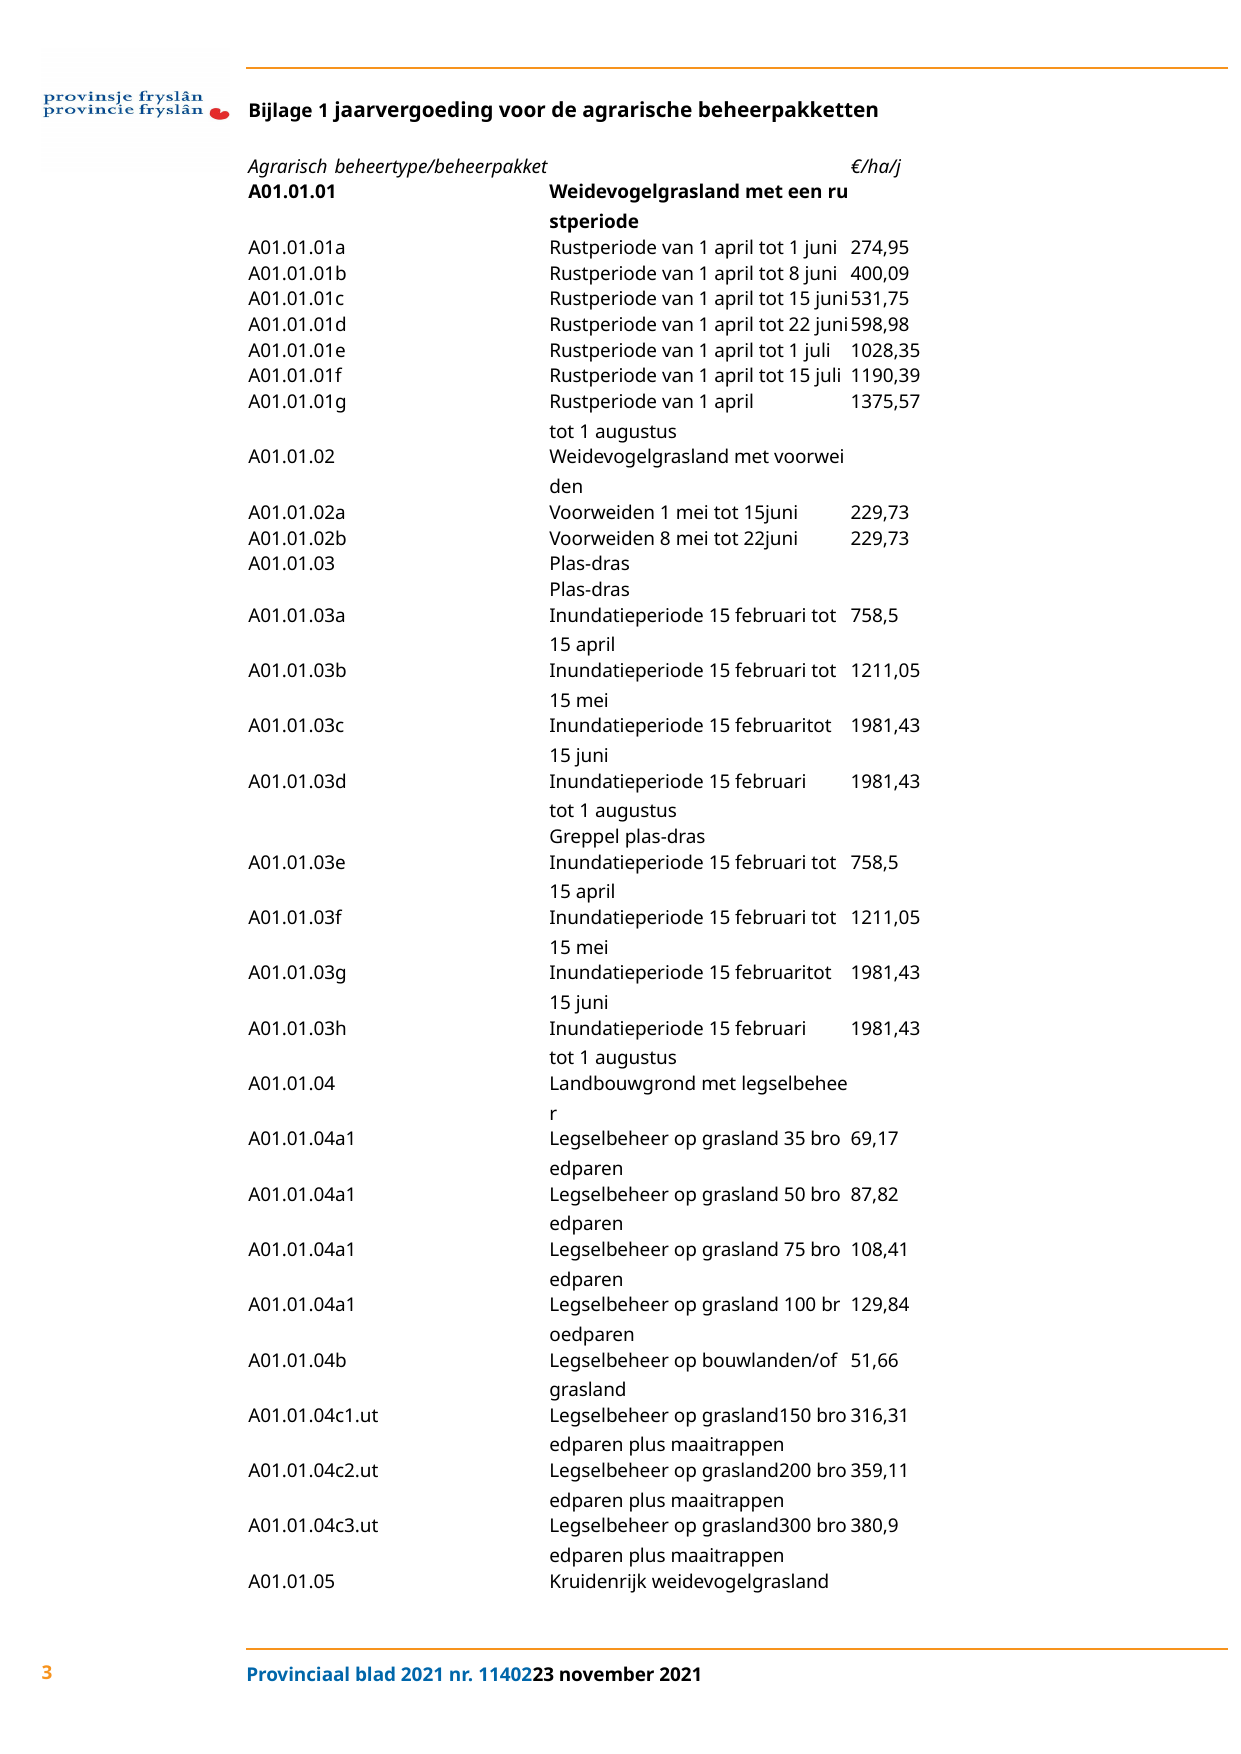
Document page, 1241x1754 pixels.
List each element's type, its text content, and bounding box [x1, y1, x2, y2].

table_cell Rustperiode van 1 april tot 1 juli [549, 337, 850, 363]
table_cell A01.01.01a [248, 234, 549, 260]
table_cell 1981,43 [850, 713, 1152, 768]
table_cell 129,84 [850, 1291, 1152, 1347]
table_cell Weidevogelgrasland met een rustperiode [549, 179, 850, 234]
table_cell 1375,57 [850, 389, 1152, 444]
table_cell Rustperiode van 1 april tot 15 juni [549, 286, 850, 311]
table_cell A01.01.02 [248, 444, 549, 499]
table_cell [248, 576, 549, 602]
table_cell [850, 1568, 1152, 1594]
table_cell 229,73 [850, 525, 1152, 551]
table_cell Plas-dras [549, 576, 850, 602]
table_cell A01.01.03g [248, 960, 549, 1015]
table_cell A01.01.03e [248, 849, 549, 904]
table_cell Legselbeheer op grasland 75 broedparen [549, 1236, 850, 1291]
table_cell 274,95 [850, 234, 1152, 260]
table_cell Inundatieperiode 15 februari tot 15 mei [549, 657, 850, 713]
text Bijlage 1 jaarvergoeding voor de agrarische beheerpakketten [248, 95, 1152, 123]
table_cell A01.01.03 [248, 551, 549, 576]
table_cell Rustperiode van 1 april tot 1 juni [549, 234, 850, 260]
table_cell 758,5 [850, 602, 1152, 657]
table_cell A01.01.03c [248, 713, 549, 768]
table_cell A01.01.03b [248, 657, 549, 713]
table_cell Inundatieperiode 15 februari tot 1 augustus [549, 768, 850, 823]
table_cell A01.01.01b [248, 260, 549, 286]
table_cell Rustperiode van 1 april tot 1 augustus [549, 389, 850, 444]
table_cell A01.01.04c3.ut [248, 1513, 549, 1568]
table_cell Legselbeheer op bouwlanden/of grasland [549, 1347, 850, 1402]
table_cell A01.01.01f [248, 363, 549, 388]
table_header Agrarisch beheertype/beheerpakket [248, 153, 850, 179]
table_cell 1981,43 [850, 960, 1152, 1015]
table_cell [850, 823, 1152, 849]
table_cell A01.01.04c2.ut [248, 1458, 549, 1513]
table_cell 51,66 [850, 1347, 1152, 1402]
table_cell 108,41 [850, 1236, 1152, 1291]
table_cell 69,17 [850, 1126, 1152, 1181]
table_cell Inundatieperiode 15 februaritot 15 juni [549, 713, 850, 768]
table_cell A01.01.01c [248, 286, 549, 311]
table_cell Voorweiden 1 mei tot 15juni [549, 499, 850, 525]
table_cell Greppel plas-dras [549, 823, 850, 849]
table_cell Inundatieperiode 15 februari tot 15 april [549, 849, 850, 904]
table_cell [850, 1070, 1152, 1126]
table_cell A01.01.04c1.ut [248, 1402, 549, 1457]
table_cell A01.01.02b [248, 525, 549, 551]
table_cell Inundatieperiode 15 februari tot 15 april [549, 602, 850, 657]
table_cell 1981,43 [850, 1015, 1152, 1070]
table_cell 316,31 [850, 1402, 1152, 1457]
table_cell A01.01.04a1 [248, 1126, 549, 1181]
table_cell [248, 823, 549, 849]
table_cell A01.01.05 [248, 1568, 549, 1594]
table_cell Landbouwgrond met legselbeheer [549, 1070, 850, 1126]
table_cell A01.01.04a1 [248, 1236, 549, 1291]
table_cell Inundatieperiode 15 februaritot 15 juni [549, 960, 850, 1015]
table_cell Weidevogelgrasland met voorweiden [549, 444, 850, 499]
table_cell Legselbeheer op grasland 50 broedparen [549, 1181, 850, 1236]
table_cell A01.01.01d [248, 311, 549, 337]
table_cell 531,75 [850, 286, 1152, 311]
table_cell A01.01.03h [248, 1015, 549, 1070]
table_cell Rustperiode van 1 april tot 8 juni [549, 260, 850, 286]
table_cell Legselbeheer op grasland200 broedparen plus maaitrappen [549, 1458, 850, 1513]
table_cell A01.01.01g [248, 389, 549, 444]
table_cell 87,82 [850, 1181, 1152, 1236]
table_cell 758,5 [850, 849, 1152, 904]
table_cell 1028,35 [850, 337, 1152, 363]
table_cell 1211,05 [850, 657, 1152, 713]
table_cell A01.01.03f [248, 904, 549, 959]
table_cell A01.01.04 [248, 1070, 549, 1126]
table_cell Legselbeheer op grasland 100 broedparen [549, 1291, 850, 1347]
table_cell A01.01.04a1 [248, 1181, 549, 1236]
table_cell Legselbeheer op grasland 35 broedparen [549, 1126, 850, 1181]
table_cell Inundatieperiode 15 februari tot 1 augustus [549, 1015, 850, 1070]
table_cell Legselbeheer op grasland150 broedparen plus maaitrappen [549, 1402, 850, 1457]
table_cell A01.01.01 [248, 179, 549, 234]
table_cell [850, 551, 1152, 576]
table_cell 1190,39 [850, 363, 1152, 388]
table_cell [850, 179, 1152, 234]
table_cell Voorweiden 8 mei tot 22juni [549, 525, 850, 551]
table_cell 359,11 [850, 1458, 1152, 1513]
table_cell [850, 444, 1152, 499]
table_cell Rustperiode van 1 april tot 22 juni [549, 311, 850, 337]
table_cell 1981,43 [850, 768, 1152, 823]
table_cell A01.01.03a [248, 602, 549, 657]
table_cell Plas-dras [549, 551, 850, 576]
table_cell [850, 576, 1152, 602]
table_cell A01.01.02a [248, 499, 549, 525]
table_cell 229,73 [850, 499, 1152, 525]
table_cell 598,98 [850, 311, 1152, 337]
table_cell 1211,05 [850, 904, 1152, 959]
table_cell Inundatieperiode 15 februari tot 15 mei [549, 904, 850, 959]
table_cell Kruidenrijk weidevogelgrasland [549, 1568, 850, 1594]
table_cell A01.01.04b [248, 1347, 549, 1402]
table_cell A01.01.01e [248, 337, 549, 363]
table_cell A01.01.04a1 [248, 1291, 549, 1347]
table_cell Legselbeheer op grasland300 broedparen plus maaitrappen [549, 1513, 850, 1568]
table_header €/ha/j [850, 153, 1152, 179]
picture [41, 47, 231, 172]
table_cell A01.01.03d [248, 768, 549, 823]
table_cell Rustperiode van 1 april tot 15 juli [549, 363, 850, 388]
table_cell 400,09 [850, 260, 1152, 286]
table_cell 380,9 [850, 1513, 1152, 1568]
